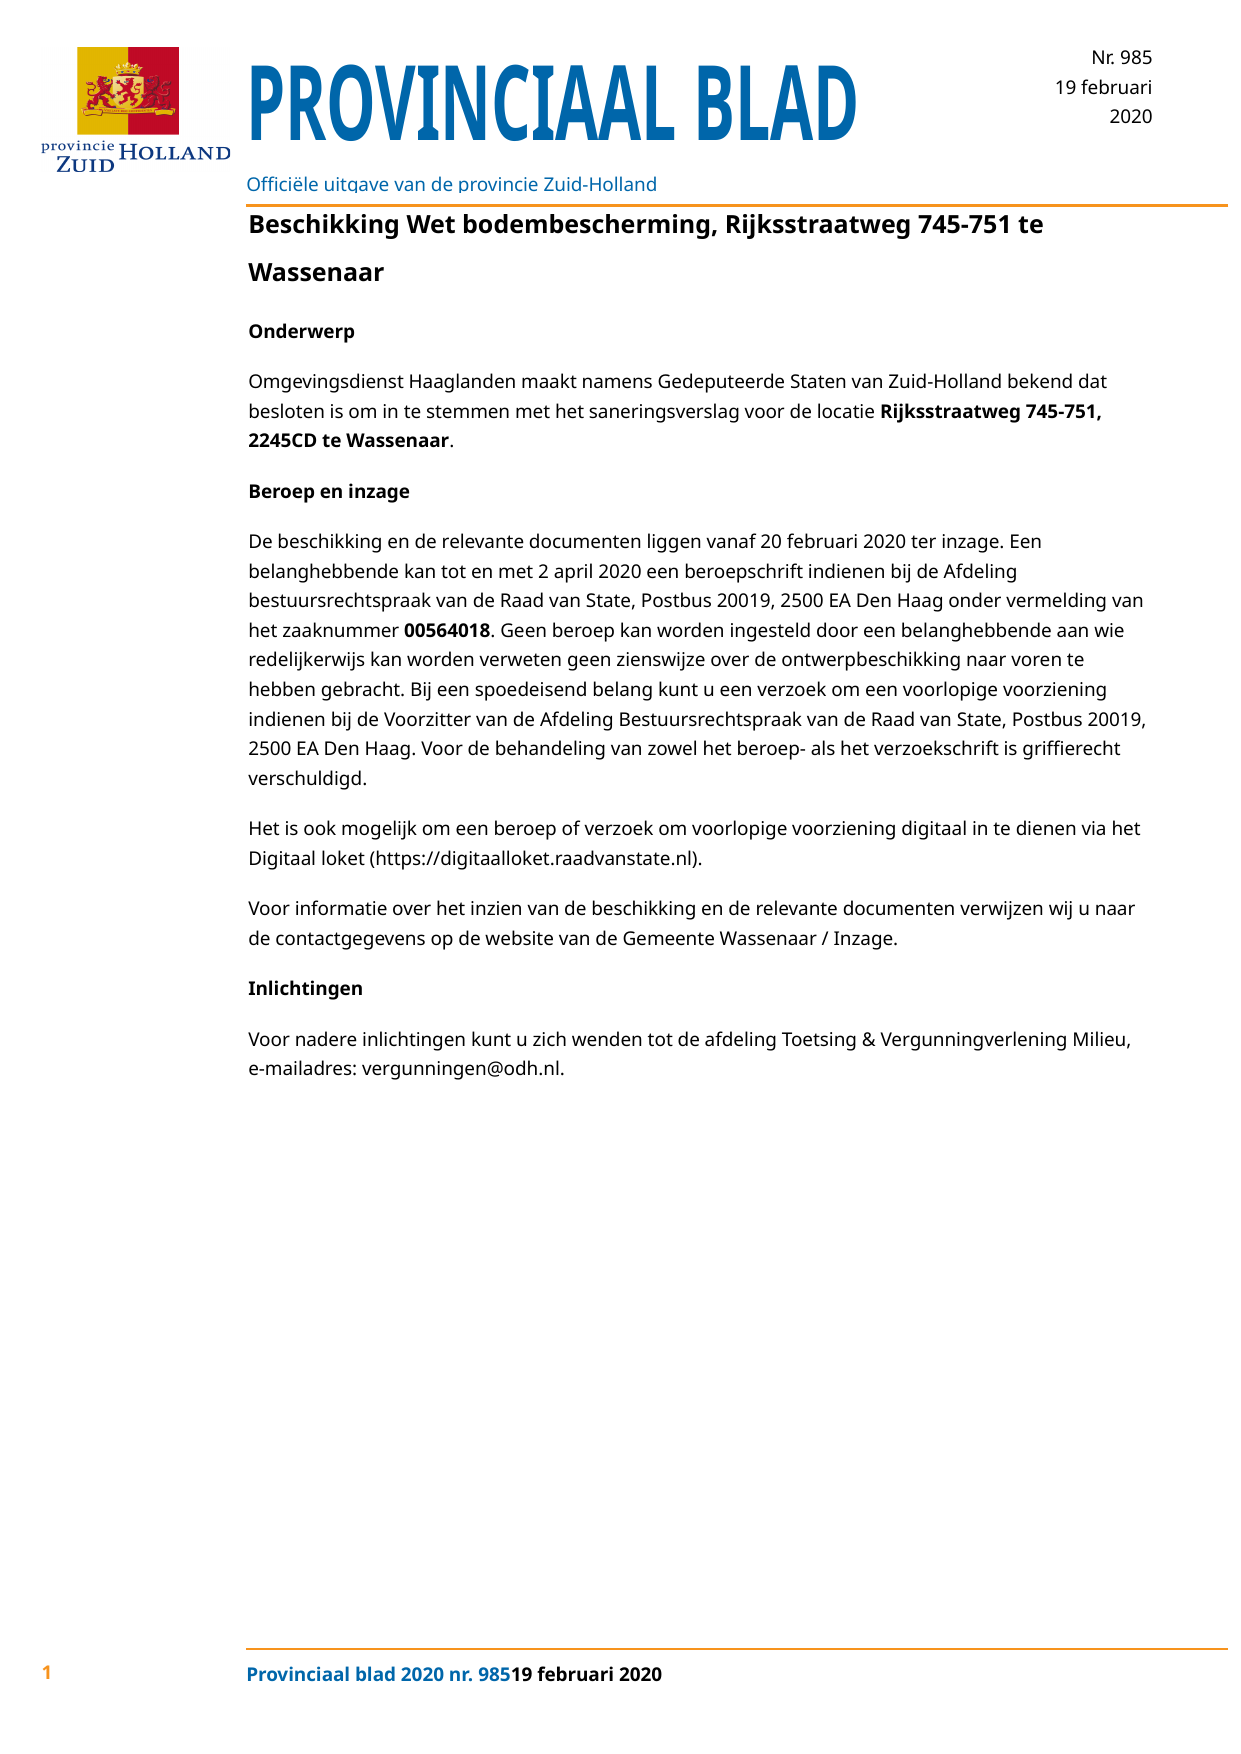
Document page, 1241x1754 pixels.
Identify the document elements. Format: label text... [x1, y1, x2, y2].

text Onderwerp [248, 318, 1152, 344]
text Voor informatie over het inzien van de beschikking en de relevante documenten verwijzen wij u naar de contactgegevens op de website van de Gemeente Wassenaar / Inzage. [248, 895, 1152, 951]
picture [41, 47, 231, 172]
text Beschikking Wet bodembescherming, Rijksstraatweg 745-751 te Wassenaar [248, 207, 1152, 288]
text Beroep en inzage [248, 478, 1152, 504]
text Voor nadere inlichtingen kunt u zich wenden tot de afdeling Toetsing & Vergunningverlening Milieu, e-mailadres: vergunningen@odh.nl. [248, 1026, 1152, 1081]
text Het is ook mogelijk om een beroep of verzoek om voorlopige voorziening digitaal in te dienen via het Digitaal loket (https://digitaalloket.raadvanstate.nl). [248, 815, 1152, 871]
text Inlichtingen [248, 975, 1152, 1001]
text Omgevingsdienst Haaglanden maakt namens Gedeputeerde Staten van Zuid-Holland bekend dat besloten is om in te stemmen met het saneringsverslag voor de locatie Rijksstraatweg 745-751, 2245CD te Wassenaar. [248, 368, 1152, 453]
text De beschikking en de relevante documenten liggen vanaf 20 februari 2020 ter inzage. Een belanghebbende kan tot en met 2 april 2020 een beroepschrift indienen bij de Afdeling bestuursrechtspraak van de Raad van State, Postbus 20019, 2500 EA Den Haag onder vermelding van het zaaknummer 00564018. Geen beroep kan worden ingesteld door een belanghebbende aan wie redelijkerwijs kan worden verweten geen zienswijze over de ontwerpbeschikking naar voren te hebben gebracht. Bij een spoedeisend belang kunt u een verzoek om een voorlopige voorziening indienen bij de Voorzitter van de Afdeling Bestuursrechtspraak van de Raad van State, Postbus 20019, 2500 EA Den Haag. Voor de behandeling van zowel het beroep- als het verzoekschrift is griffierecht verschuldigd. [248, 528, 1152, 791]
